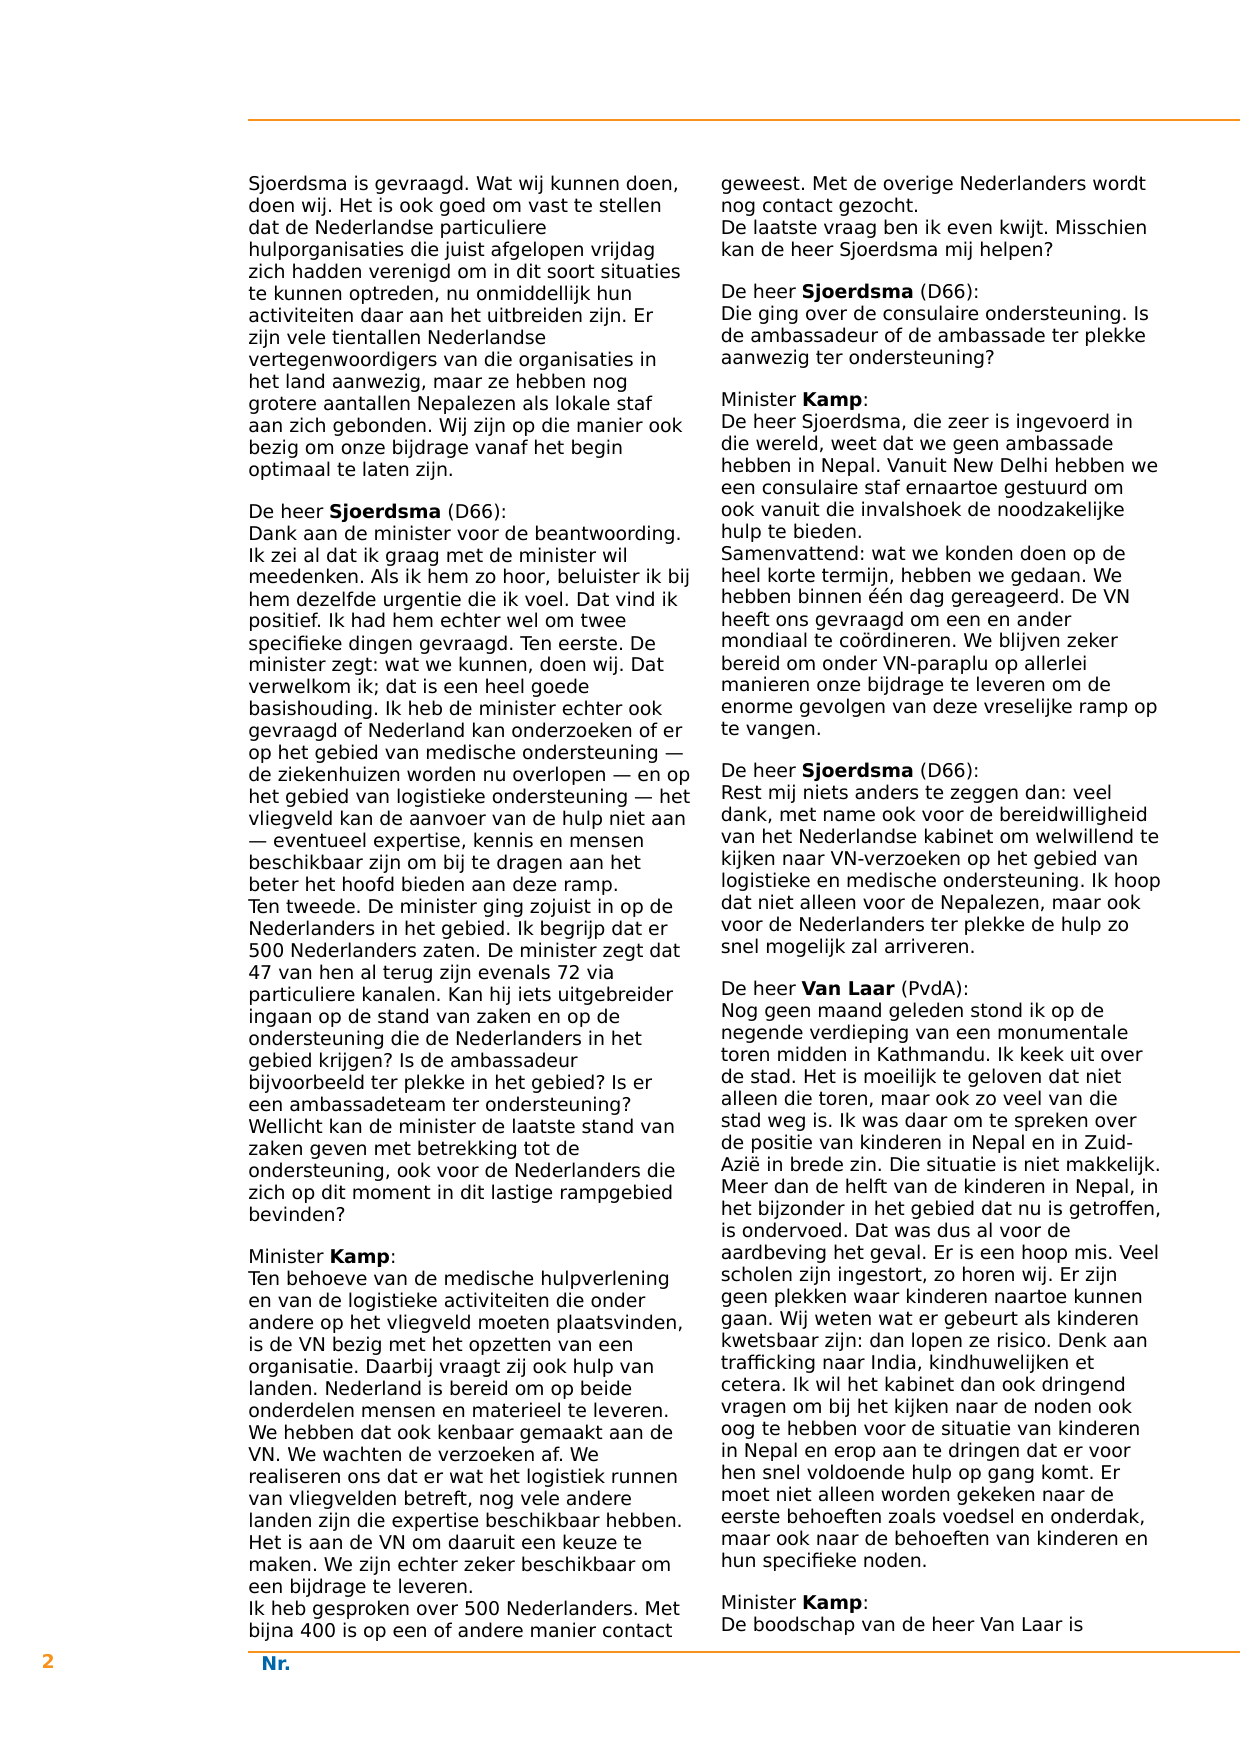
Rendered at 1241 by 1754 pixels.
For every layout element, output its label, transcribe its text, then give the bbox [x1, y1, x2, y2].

text Minister Kamp: [721, 389, 1163, 411]
text Sjoerdsma is gevraagd. Wat wij kunnen doen, doen wij. Het is ook goed om vast te stellen dat de Nederlandse particuliere hulporganisaties die juist afgelopen vrijdag zich hadden verenigd om in dit soort situaties te kunnen optreden, nu onmiddellijk hun activiteiten daar aan het uitbreiden zijn. Er zijn vele tientallen Nederlandse vertegenwoordigers van die organisaties in het land aanwezig, maar ze hebben nog grotere aantallen Nepalezen als lokale staf aan zich gebonden. Wij zijn op die manier ook bezig om onze bijdrage vanaf het begin optimaal te laten zijn. [248, 173, 691, 481]
text De heer Sjoerdsma (D66): [721, 281, 1163, 303]
text De laatste vraag ben ik even kwijt. Misschien kan de heer Sjoerdsma mij helpen? [721, 217, 1163, 261]
text De boodschap van de heer Van Laar is [721, 1613, 1163, 1636]
text Rest mij niets anders te zeggen dan: veel dank, met name ook voor de bereidwilligheid van het Nederlandse kabinet om welwillend te kijken naar VN-verzoeken op het gebied van logistieke en medische ondersteuning. Ik hoop dat niet alleen voor de Nepalezen, maar ook voor de Nederlanders ter plekke de hulp zo snel mogelijk zal arriveren. [721, 782, 1163, 958]
text Ten behoeve van de medische hulpverlening en van de logistieke activiteiten die onder andere op het vliegveld moeten plaatsvinden, is de VN bezig met het opzetten van een organisatie. Daarbij vraagt zij ook hulp van landen. Nederland is bereid om op beide onderdelen mensen en materieel te leveren. We hebben dat ook kenbaar gemaakt aan de VN. We wachten de verzoeken af. We realiseren ons dat er wat het logistiek runnen van vliegvelden betreft, nog vele andere landen zijn die expertise beschikbaar hebben. Het is aan de VN om daaruit een keuze te maken. We zijn echter zeker beschikbaar om een bijdrage te leveren. [248, 1268, 691, 1597]
text Die ging over de consulaire ondersteuning. Is de ambassadeur of de ambassade ter plekke aanwezig ter ondersteuning? [721, 303, 1163, 369]
text Nog geen maand geleden stond ik op de negende verdieping van een monumentale toren midden in Kathmandu. Ik keek uit over de stad. Het is moeilijk te geloven dat niet alleen die toren, maar ook zo veel van die stad weg is. Ik was daar om te spreken over de positie van kinderen in Nepal en in Zuid-Azië in brede zin. Die situatie is niet makkelijk. Meer dan de helft van de kinderen in Nepal, in het bijzonder in het gebied dat nu is getroffen, is ondervoed. Dat was dus al voor de aardbeving het geval. Er is een hoop mis. Veel scholen zijn ingestort, zo horen wij. Er zijn geen plekken waar kinderen naartoe kunnen gaan. Wij weten wat er gebeurt als kinderen kwetsbaar zijn: dan lopen ze risico. Denk aan trafficking naar India, kindhuwelijken et cetera. Ik wil het kabinet dan ook dringend vragen om bij het kijken naar de noden ook oog te hebben voor de situatie van kinderen in Nepal en erop aan te dringen dat er voor hen snel voldoende hulp op gang komt. Er moet niet alleen worden gekeken naar de eerste behoeften zoals voedsel en onderdak, maar ook naar de behoeften van kinderen en hun specifieke noden. [721, 1000, 1163, 1572]
text Minister Kamp: [721, 1592, 1163, 1613]
text Ik heb gesproken over 500 Nederlanders. Met bijna 400 is op een of andere manier contact [248, 1597, 691, 1641]
text De heer Sjoerdsma (D66): [248, 501, 691, 522]
text De heer Sjoerdsma, die zeer is ingevoerd in die wereld, weet dat we geen ambassade hebben in Nepal. Vanuit New Delhi hebben we een consulaire staf ernaartoe gestuurd om ook vanuit die invalshoek de noodzakelijke hulp te bieden. [721, 411, 1163, 542]
text De heer Sjoerdsma (D66): [721, 760, 1163, 782]
text De heer Van Laar (PvdA): [721, 978, 1163, 1000]
text Minister Kamp: [248, 1246, 691, 1268]
text Ten tweede. De minister ging zojuist in op de Nederlanders in het gebied. Ik begrijp dat er 500 Nederlanders zaten. De minister zegt dat 47 van hen al terug zijn evenals 72 via particuliere kanalen. Kan hij iets uitgebreider ingaan op de stand van zaken en op de ondersteuning die de Nederlanders in het gebied krijgen? Is de ambassadeur bijvoorbeeld ter plekke in het gebied? Is er een ambassadeteam ter ondersteuning? Wellicht kan de minister de laatste stand van zaken geven met betrekking tot de ondersteuning, ook voor de Nederlanders die zich op dit moment in dit lastige rampgebied bevinden? [248, 896, 691, 1226]
text geweest. Met de overige Nederlanders wordt nog contact gezocht. [721, 173, 1163, 217]
text Samenvattend: wat we konden doen op de heel korte termijn, hebben we gedaan. We hebben binnen één dag gereageerd. De VN heeft ons gevraagd om een en ander mondiaal te coördineren. We blijven zeker bereid om onder VN-paraplu op allerlei manieren onze bijdrage te leveren om de enorme gevolgen van deze vreselijke ramp op te vangen. [721, 542, 1163, 740]
text Dank aan de minister voor de beantwoording. Ik zei al dat ik graag met de minister wil meedenken. Als ik hem zo hoor, beluister ik bij hem dezelfde urgentie die ik voel. Dat vind ik positief. Ik had hem echter wel om twee specifieke dingen gevraagd. Ten eerste. De minister zegt: wat we kunnen, doen wij. Dat verwelkom ik; dat is een heel goede basishouding. Ik heb de minister echter ook gevraagd of Nederland kan onderzoeken of er op het gebied van medische ondersteuning — de ziekenhuizen worden nu overlopen — en op het gebied van logistieke ondersteuning — het vliegveld kan de aanvoer van de hulp niet aan — eventueel expertise, kennis en mensen beschikbaar zijn om bij te dragen aan het beter het hoofd bieden aan deze ramp. [248, 522, 691, 896]
